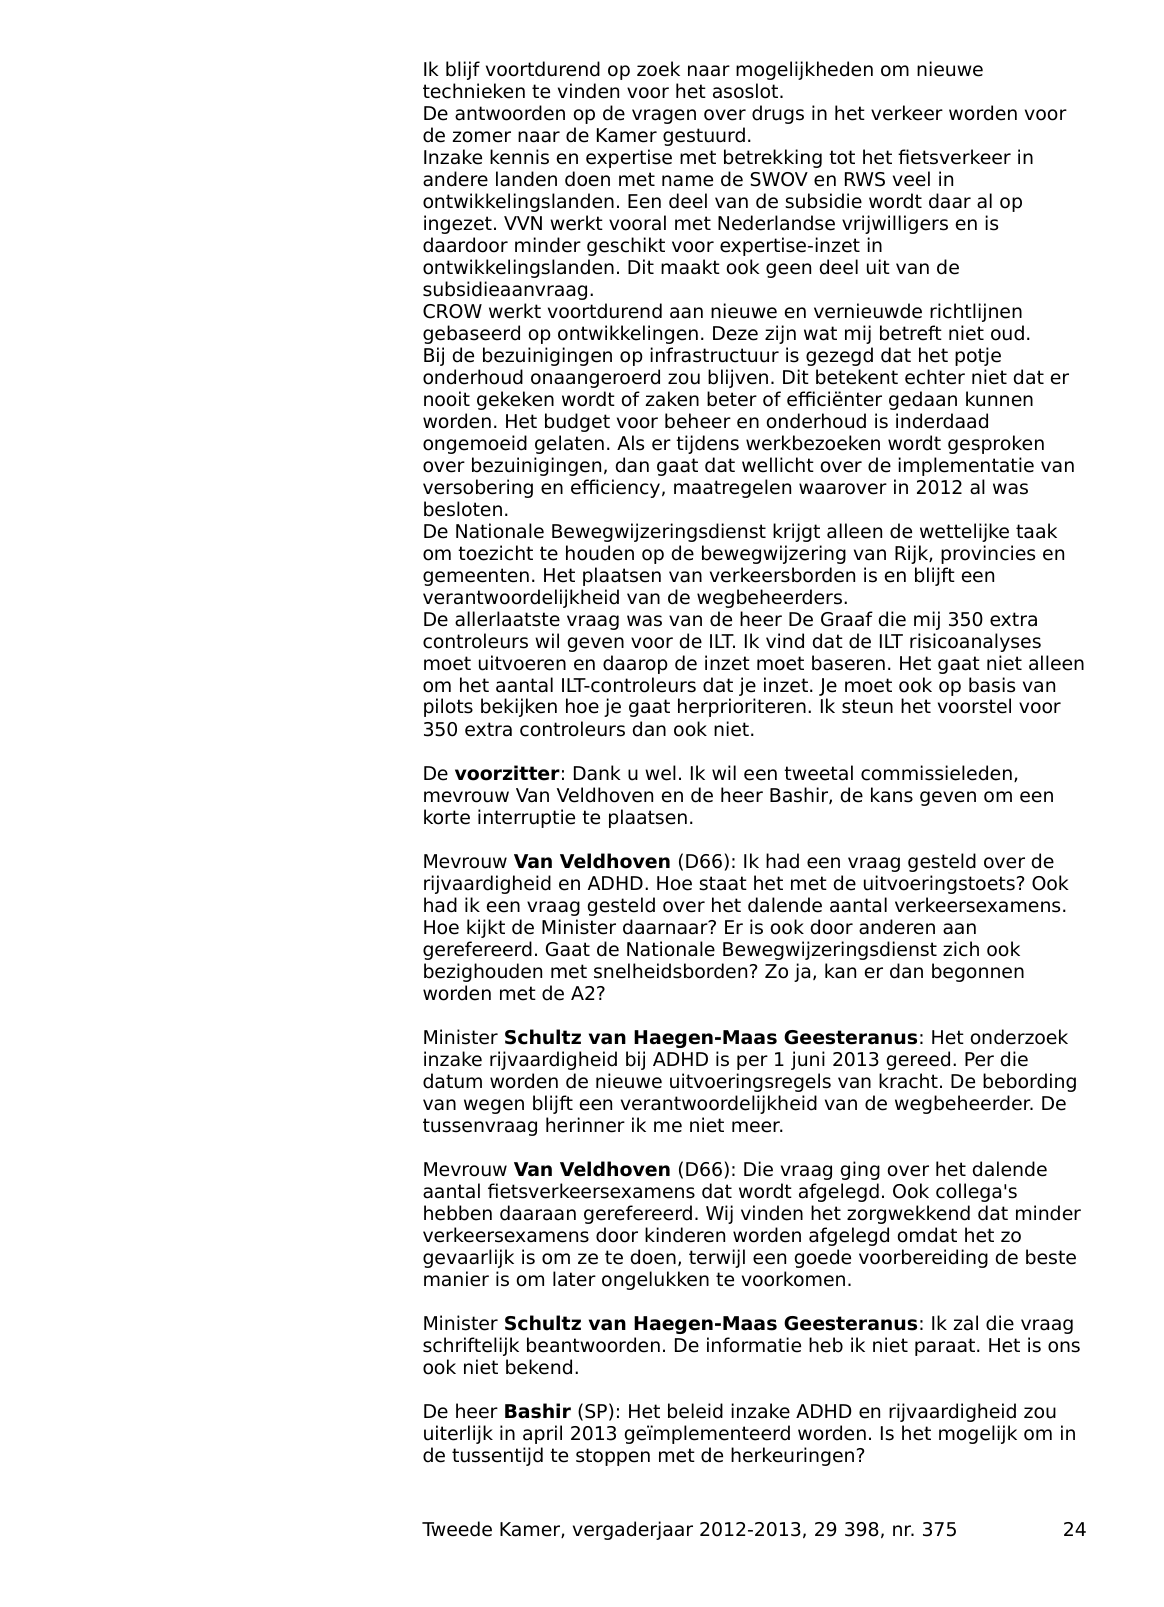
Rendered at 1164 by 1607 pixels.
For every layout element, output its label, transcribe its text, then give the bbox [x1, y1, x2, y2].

text De voorzitter: Dank u wel. Ik wil een tweetal commissieleden, mevrouw Van Veldhoven en de heer Bashir, de kans geven om een korte interruptie te plaatsen. [422, 763, 1087, 828]
text Minister Schultz van Haegen-Maas Geesteranus: Het onderzoek inzake rijvaardigheid bij ADHD is per 1 juni 2013 gereed. Per die datum worden de nieuwe uitvoeringsregels van kracht. De bebording van wegen blijft een verantwoordelijkheid van de wegbeheerder. De tussenvraag herinner ik me niet meer. [422, 1027, 1087, 1137]
text Bij de bezuinigingen op infrastructuur is gezegd dat het potje onderhoud onaangeroerd zou blijven. Dit betekent echter niet dat er nooit gekeken wordt of zaken beter of efficiënter gedaan kunnen worden. Het budget voor beheer en onderhoud is inderdaad ongemoeid gelaten. Als er tijdens werkbezoeken wordt gesproken over bezuinigingen, dan gaat dat wellicht over de implementatie van versobering en efficiency, maatregelen waarover in 2012 al was besloten. [422, 345, 1087, 521]
text Mevrouw Van Veldhoven (D66): Die vraag ging over het dalende aantal fietsverkeersexamens dat wordt afgelegd. Ook collega's hebben daaraan gerefereerd. Wij vinden het zorgwekkend dat minder verkeersexamens door kinderen worden afgelegd omdat het zo gevaarlijk is om ze te doen, terwijl een goede voorbereiding de beste manier is om later ongelukken te voorkomen. [422, 1159, 1087, 1291]
text De heer Bashir (SP): Het beleid inzake ADHD en rijvaardigheid zou uiterlijk in april 2013 geïmplementeerd worden. Is het mogelijk om in de tussentijd te stoppen met de herkeuringen? [422, 1401, 1087, 1467]
text CROW werkt voortdurend aan nieuwe en vernieuwde richtlijnen gebaseerd op ontwikkelingen. Deze zijn wat mij betreft niet oud. [422, 301, 1087, 345]
text Mevrouw Van Veldhoven (D66): Ik had een vraag gesteld over de rijvaardigheid en ADHD. Hoe staat het met de uitvoeringstoets? Ook had ik een vraag gesteld over het dalende aantal verkeersexamens. Hoe kijkt de Minister daarnaar? Er is ook door anderen aan gerefereerd. Gaat de Nationale Bewegwijzeringsdienst zich ook bezighouden met snelheidsborden? Zo ja, kan er dan begonnen worden met de A2? [422, 851, 1087, 1004]
text De Nationale Bewegwijzeringsdienst krijgt alleen de wettelijke taak om toezicht te houden op de bewegwijzering van Rijk, provincies en gemeenten. Het plaatsen van verkeersborden is en blijft een verantwoordelijkheid van de wegbeheerders. [422, 521, 1087, 608]
text Inzake kennis en expertise met betrekking tot het fietsverkeer in andere landen doen met name de SWOV en RWS veel in ontwikkelingslanden. Een deel van de subsidie wordt daar al op ingezet. VVN werkt vooral met Nederlandse vrijwilligers en is daardoor minder geschikt voor expertise-inzet in ontwikkelingslanden. Dit maakt ook geen deel uit van de subsidieaanvraag. [422, 147, 1087, 301]
text De allerlaatste vraag was van de heer De Graaf die mij 350 extra controleurs wil geven voor de ILT. Ik vind dat de ILT risicoanalyses moet uitvoeren en daarop de inzet moet baseren. Het gaat niet alleen om het aantal ILT-controleurs dat je inzet. Je moet ook op basis van pilots bekijken hoe je gaat herprioriteren. Ik steun het voorstel voor 350 extra controleurs dan ook niet. [422, 608, 1087, 740]
text De antwoorden op de vragen over drugs in het verkeer worden voor de zomer naar de Kamer gestuurd. [422, 103, 1087, 147]
text Minister Schultz van Haegen-Maas Geesteranus: Ik zal die vraag schriftelijk beantwoorden. De informatie heb ik niet paraat. Het is ons ook niet bekend. [422, 1313, 1087, 1379]
text Ik blijf voortdurend op zoek naar mogelijkheden om nieuwe technieken te vinden voor het asoslot. [422, 59, 1087, 103]
